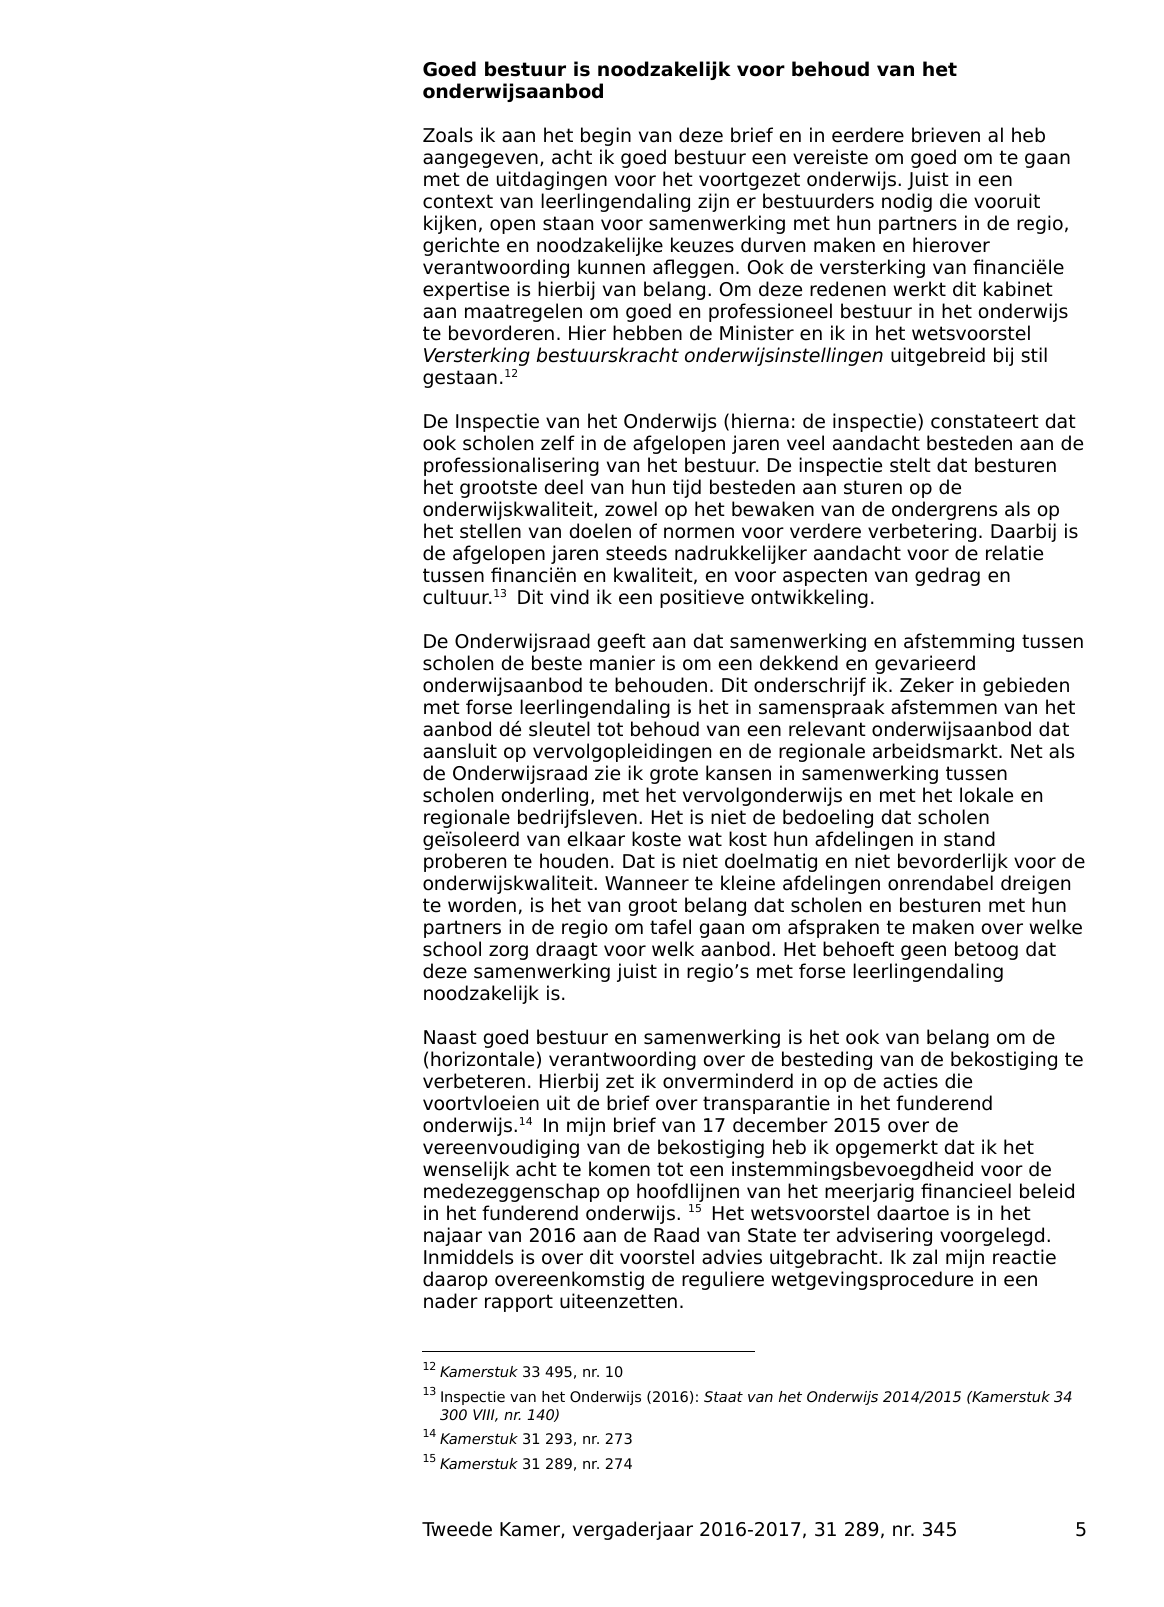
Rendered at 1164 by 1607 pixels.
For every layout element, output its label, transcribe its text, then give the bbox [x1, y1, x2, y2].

text Kamerstuk 33 495, nr. 10 [422, 1360, 1087, 1382]
text De Inspectie van het Onderwijs (hierna: de inspectie) constateert dat ook scholen zelf in de afgelopen jaren veel aandacht besteden aan de professionalisering van het bestuur. De inspectie stelt dat besturen het grootste deel van hun tijd besteden aan sturen op de onderwijskwaliteit, zowel op het bewaken van de ondergrens als op het stellen van doelen of normen voor verdere verbetering. Daarbij is de afgelopen jaren steeds nadrukkelijker aandacht voor de relatie tussen financiën en kwaliteit, en voor aspecten van gedrag en cultuur. Dit vind ik een positieve ontwikkeling. [422, 411, 1087, 609]
text De Onderwijsraad geeft aan dat samenwerking en afstemming tussen scholen de beste manier is om een dekkend en gevarieerd onderwijsaanbod te behouden. Dit onderschrijf ik. Zeker in gebieden met forse leerlingendaling is het in samenspraak afstemmen van het aanbod dé sleutel tot behoud van een relevant onderwijsaanbod dat aansluit op vervolgopleidingen en de regionale arbeidsmarkt. Net als de Onderwijsraad zie ik grote kansen in samenwerking tussen scholen onderling, met het vervolgonderwijs en met het lokale en regionale bedrijfsleven. Het is niet de bedoeling dat scholen geïsoleerd van elkaar koste wat kost hun afdelingen in stand proberen te houden. Dat is niet doelmatig en niet bevorderlijk voor de onderwijskwaliteit. Wanneer te kleine afdelingen onrendabel dreigen te worden, is het van groot belang dat scholen en besturen met hun partners in de regio om tafel gaan om afspraken te maken over welke school zorg draagt voor welk aanbod. Het behoeft geen betoog dat deze samenwerking juist in regio’s met forse leerlingendaling noodzakelijk is. [422, 631, 1087, 1005]
text Inspectie van het Onderwijs (2016): Staat van het Onderwijs 2014/2015 (Kamerstuk 34 300 VIII, nr. 140) [422, 1385, 1087, 1424]
subtitle Goed bestuur is noodzakelijk voor behoud van het onderwijsaanbod [422, 59, 1087, 103]
text Kamerstuk 31 289, nr. 274 [422, 1452, 1087, 1474]
text Zoals ik aan het begin van deze brief en in eerdere brieven al heb aangegeven, acht ik goed bestuur een vereiste om goed om te gaan met de uitdagingen voor het voortgezet onderwijs. Juist in een context van leerlingendaling zijn er bestuurders nodig die vooruit kijken, open staan voor samenwerking met hun partners in de regio, gerichte en noodzakelijke keuzes durven maken en hierover verantwoording kunnen afleggen. Ook de versterking van financiële expertise is hierbij van belang. Om deze redenen werkt dit kabinet aan maatregelen om goed en professioneel bestuur in het onderwijs te bevorderen. Hier hebben de Minister en ik in het wetsvoorstel Versterking bestuurskracht onderwijsinstellingen uitgebreid bij stil gestaan. [422, 125, 1087, 389]
text Kamerstuk 31 293, nr. 273 [422, 1427, 1087, 1449]
text Naast goed bestuur en samenwerking is het ook van belang om de (horizontale) verantwoording over de besteding van de bekostiging te verbeteren. Hierbij zet ik onverminderd in op de acties die voortvloeien uit de brief over transparantie in het funderend onderwijs. In mijn brief van 17 december 2015 over de vereenvoudiging van de bekostiging heb ik opgemerkt dat ik het wenselijk acht te komen tot een instemmingsbevoegdheid voor de medezeggenschap op hoofdlijnen van het meerjarig financieel beleid in het funderend onderwijs. Het wetsvoorstel daartoe is in het najaar van 2016 aan de Raad van State ter advisering voorgelegd. Inmiddels is over dit voorstel advies uitgebracht. Ik zal mijn reactie daarop overeenkomstig de reguliere wetgevingsprocedure in een nader rapport uiteenzetten. [422, 1027, 1087, 1313]
